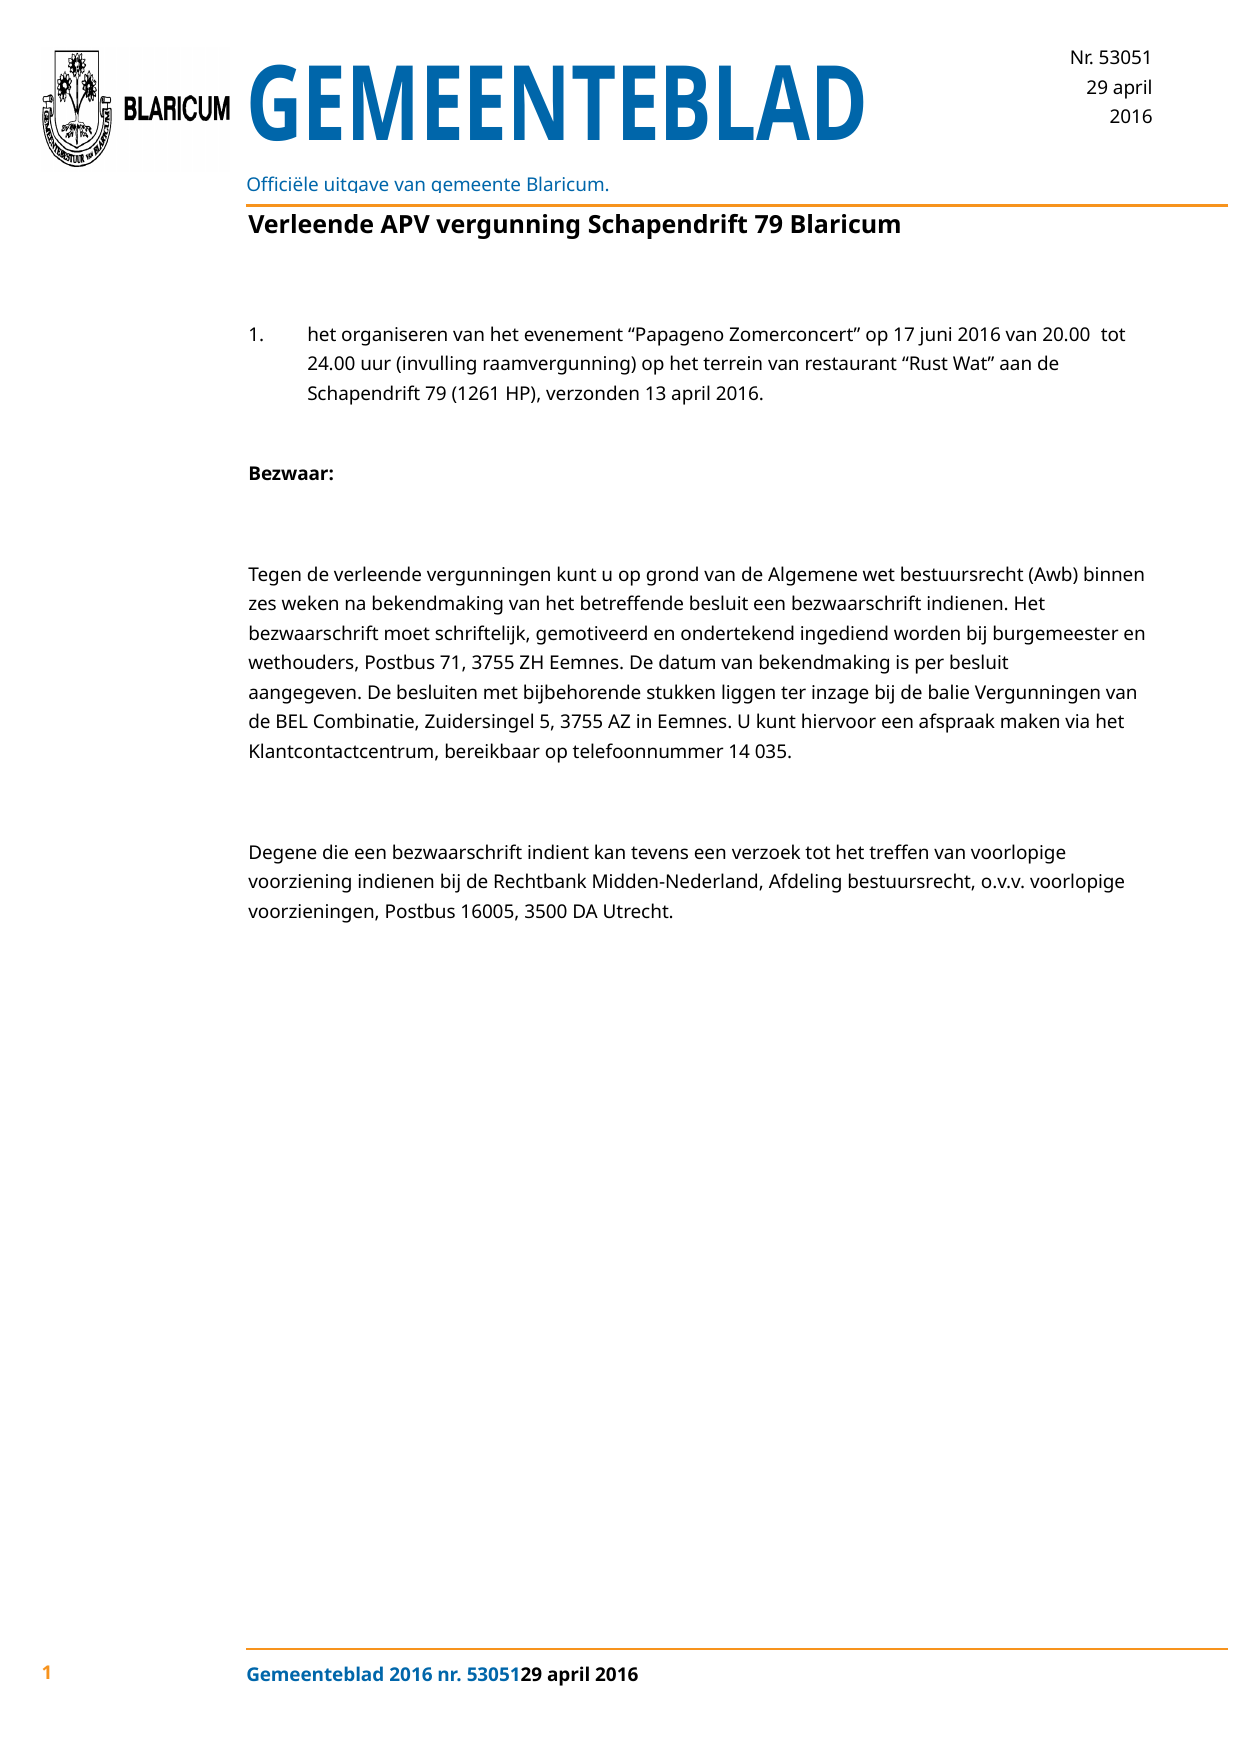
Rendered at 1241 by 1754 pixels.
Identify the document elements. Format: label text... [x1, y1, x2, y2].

text Verleende APV vergunning Schapendrift 79 Blaricum [248, 207, 1152, 241]
text Tegen de verleende vergunningen kunt u op grond van de Algemene wet bestuursrecht (Awb) binnen zes weken na bekendmaking van het betreffende besluit een bezwaarschrift indienen. Het bezwaarschrift moet schriftelijk, gemotiveerd en ondertekend ingediend worden bij burgemeester en wethouders, Postbus 71, 3755 ZH Eemnes. De datum van bekendmaking is per besluit aangegeven. De besluiten met bijbehorende stukken liggen ter inzage bij de balie Vergunningen van de BEL Combinatie, Zuidersingel 5, 3755 AZ in Eemnes. U kunt hiervoor een afspraak maken via het Klantcontactcentrum, bereikbaar op telefoonnummer 14 035. [248, 561, 1152, 764]
text Degene die een bezwaarschrift indient kan tevens een verzoek tot het treffen van voorlopige voorziening indienen bij de Rechtbank Midden-Nederland, Afdeling bestuursrecht, o.v.v. voorlopige voorzieningen, Postbus 16005, 3500 DA Utrecht. [248, 839, 1152, 924]
text Bezwaar: [248, 460, 1152, 486]
picture [41, 47, 231, 172]
list het organiseren van het evenement “Papageno Zomerconcert” op 17 juni 2016 van 20.00 tot 24.00 uur (invulling raamvergunning) op het terrein van restaurant “Rust Wat” aan de Schapendrift 79 (1261 HP), verzonden 13 april 2016. [248, 321, 1152, 406]
